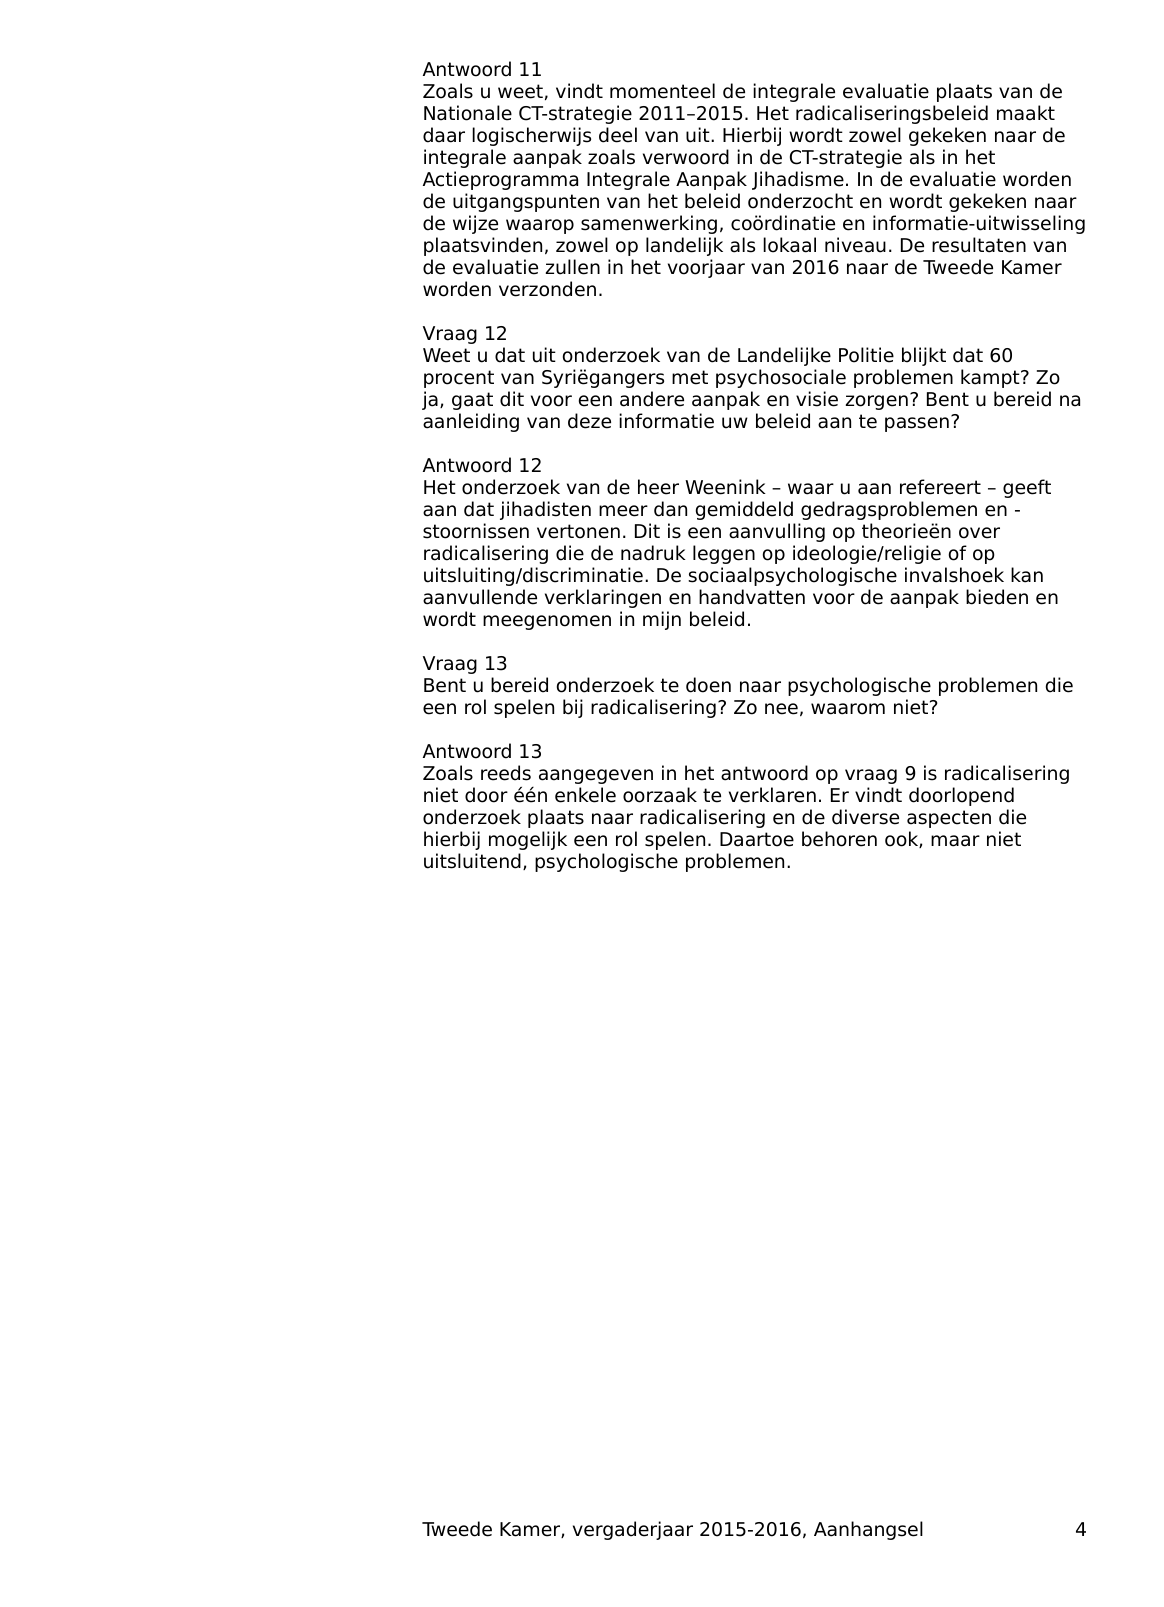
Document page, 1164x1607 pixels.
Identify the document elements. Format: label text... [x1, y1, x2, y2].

text Weet u dat uit onderzoek van de Landelijke Politie blijkt dat 60 procent van Syriëgangers met psychosociale problemen kampt? Zo ja, gaat dit voor een andere aanpak en visie zorgen? Bent u bereid na aanleiding van deze informatie uw beleid aan te passen? [422, 345, 1087, 433]
text Zoals u weet, vindt momenteel de integrale evaluatie plaats van de Nationale CT-strategie 2011–2015. Het radicaliseringsbeleid maakt daar logischerwijs deel van uit. Hierbij wordt zowel gekeken naar de integrale aanpak zoals verwoord in de CT-strategie als in het Actieprogramma Integrale Aanpak Jihadisme. In de evaluatie worden de uitgangspunten van het beleid onderzocht en wordt gekeken naar de wijze waarop samenwerking, coördinatie en informatie-uitwisseling plaatsvinden, zowel op landelijk als lokaal niveau. De resultaten van de evaluatie zullen in het voorjaar van 2016 naar de Tweede Kamer worden verzonden. [422, 81, 1087, 301]
text Vraag 12 [422, 323, 1087, 345]
text Antwoord 13 [422, 741, 1087, 763]
text Vraag 13 [422, 653, 1087, 675]
text Het onderzoek van de heer Weenink – waar u aan refereert – geeft aan dat jihadisten meer dan gemiddeld gedragsproblemen en -stoornissen vertonen. Dit is een aanvulling op theorieën over radicalisering die de nadruk leggen op ideologie/religie of op uitsluiting/discriminatie. De sociaalpsychologische invalshoek kan aanvullende verklaringen en handvatten voor de aanpak bieden en wordt meegenomen in mijn beleid. [422, 477, 1087, 631]
text Antwoord 12 [422, 455, 1087, 477]
text Bent u bereid onderzoek te doen naar psychologische problemen die een rol spelen bij radicalisering? Zo nee, waarom niet? [422, 675, 1087, 719]
text Antwoord 11 [422, 59, 1087, 81]
text Zoals reeds aangegeven in het antwoord op vraag 9 is radicalisering niet door één enkele oorzaak te verklaren. Er vindt doorlopend onderzoek plaats naar radicalisering en de diverse aspecten die hierbij mogelijk een rol spelen. Daartoe behoren ook, maar niet uitsluitend, psychologische problemen. [422, 763, 1087, 873]
